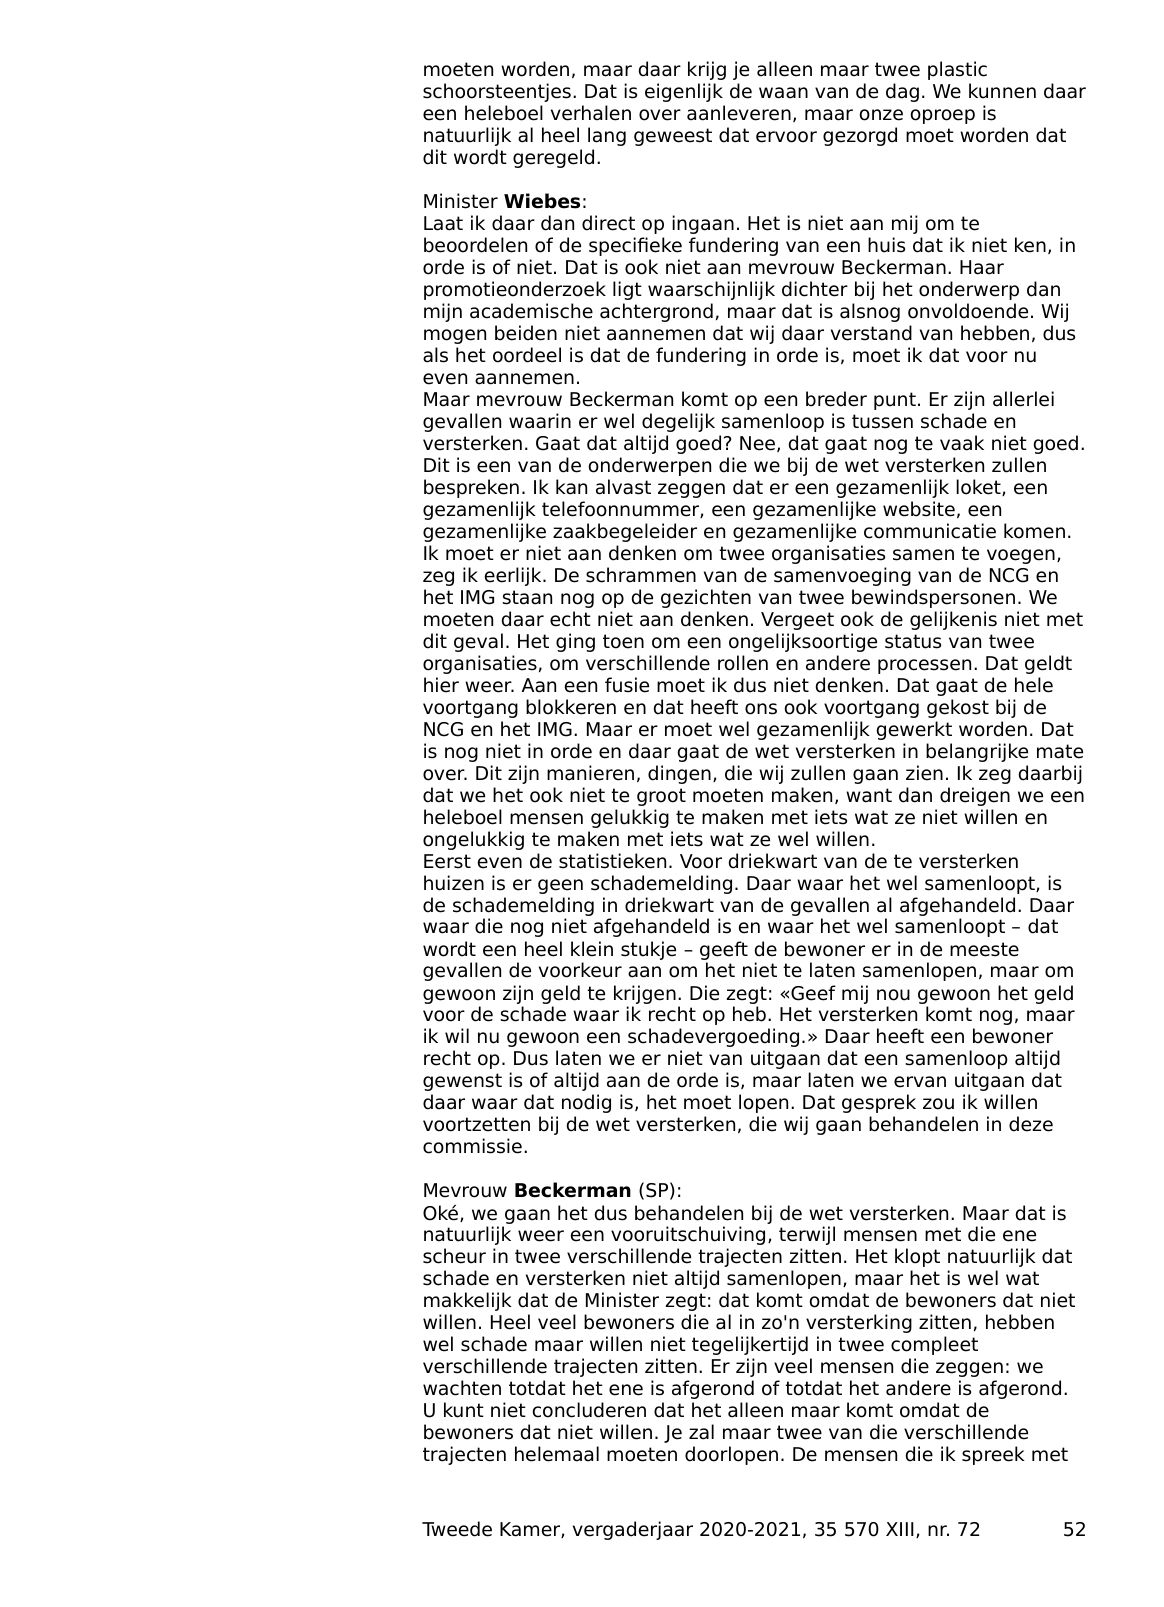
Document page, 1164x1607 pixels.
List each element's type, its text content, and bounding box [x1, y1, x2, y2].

text Maar mevrouw Beckerman komt op een breder punt. Er zijn allerlei gevallen waarin er wel degelijk samenloop is tussen schade en versterken. Gaat dat altijd goed? Nee, dat gaat nog te vaak niet goed. Dit is een van de onderwerpen die we bij de wet versterken zullen bespreken. Ik kan alvast zeggen dat er een gezamenlijk loket, een gezamenlijk telefoonnummer, een gezamenlijke website, een gezamenlijke zaakbegeleider en gezamenlijke communicatie komen. Ik moet er niet aan denken om twee organisaties samen te voegen, zeg ik eerlijk. De schrammen van de samenvoeging van de NCG en het IMG staan nog op de gezichten van twee bewindspersonen. We moeten daar echt niet aan denken. Vergeet ook de gelijkenis niet met dit geval. Het ging toen om een ongelijksoortige status van twee organisaties, om verschillende rollen en andere processen. Dat geldt hier weer. Aan een fusie moet ik dus niet denken. Dat gaat de hele voortgang blokkeren en dat heeft ons ook voortgang gekost bij de NCG en het IMG. Maar er moet wel gezamenlijk gewerkt worden. Dat is nog niet in orde en daar gaat de wet versterken in belangrijke mate over. Dit zijn manieren, dingen, die wij zullen gaan zien. Ik zeg daarbij dat we het ook niet te groot moeten maken, want dan dreigen we een heleboel mensen gelukkig te maken met iets wat ze niet willen en ongelukkig te maken met iets wat ze wel willen. [422, 389, 1087, 851]
text Minister Wiebes: [422, 191, 1087, 213]
text Laat ik daar dan direct op ingaan. Het is niet aan mij om te beoordelen of de specifieke fundering van een huis dat ik niet ken, in orde is of niet. Dat is ook niet aan mevrouw Beckerman. Haar promotieonderzoek ligt waarschijnlijk dichter bij het onderwerp dan mijn academische achtergrond, maar dat is alsnog onvoldoende. Wij mogen beiden niet aannemen dat wij daar verstand van hebben, dus als het oordeel is dat de fundering in orde is, moet ik dat voor nu even aannemen. [422, 213, 1087, 389]
text moeten worden, maar daar krijg je alleen maar twee plastic schoorsteentjes. Dat is eigenlijk de waan van de dag. We kunnen daar een heleboel verhalen over aanleveren, maar onze oproep is natuurlijk al heel lang geweest dat ervoor gezorgd moet worden dat dit wordt geregeld. [422, 59, 1087, 169]
text Eerst even de statistieken. Voor driekwart van de te versterken huizen is er geen schademelding. Daar waar het wel samenloopt, is de schademelding in driekwart van de gevallen al afgehandeld. Daar waar die nog niet afgehandeld is en waar het wel samenloopt – dat wordt een heel klein stukje – geeft de bewoner er in de meeste gevallen de voorkeur aan om het niet te laten samenlopen, maar om gewoon zijn geld te krijgen. Die zegt: «Geef mij nou gewoon het geld voor de schade waar ik recht op heb. Het versterken komt nog, maar ik wil nu gewoon een schadevergoeding.» Daar heeft een bewoner recht op. Dus laten we er niet van uitgaan dat een samenloop altijd gewenst is of altijd aan de orde is, maar laten we ervan uitgaan dat daar waar dat nodig is, het moet lopen. Dat gesprek zou ik willen voortzetten bij de wet versterken, die wij gaan behandelen in deze commissie. [422, 851, 1087, 1158]
text Oké, we gaan het dus behandelen bij de wet versterken. Maar dat is natuurlijk weer een vooruitschuiving, terwijl mensen met die ene scheur in twee verschillende trajecten zitten. Het klopt natuurlijk dat schade en versterken niet altijd samenlopen, maar het is wel wat makkelijk dat de Minister zegt: dat komt omdat de bewoners dat niet willen. Heel veel bewoners die al in zo'n versterking zitten, hebben wel schade maar willen niet tegelijkertijd in twee compleet verschillende trajecten zitten. Er zijn veel mensen die zeggen: we wachten totdat het ene is afgerond of totdat het andere is afgerond. U kunt niet concluderen dat het alleen maar komt omdat de bewoners dat niet willen. Je zal maar twee van die verschillende trajecten helemaal moeten doorlopen. De mensen die ik spreek met [422, 1202, 1087, 1466]
text Mevrouw Beckerman (SP): [422, 1180, 1087, 1202]
